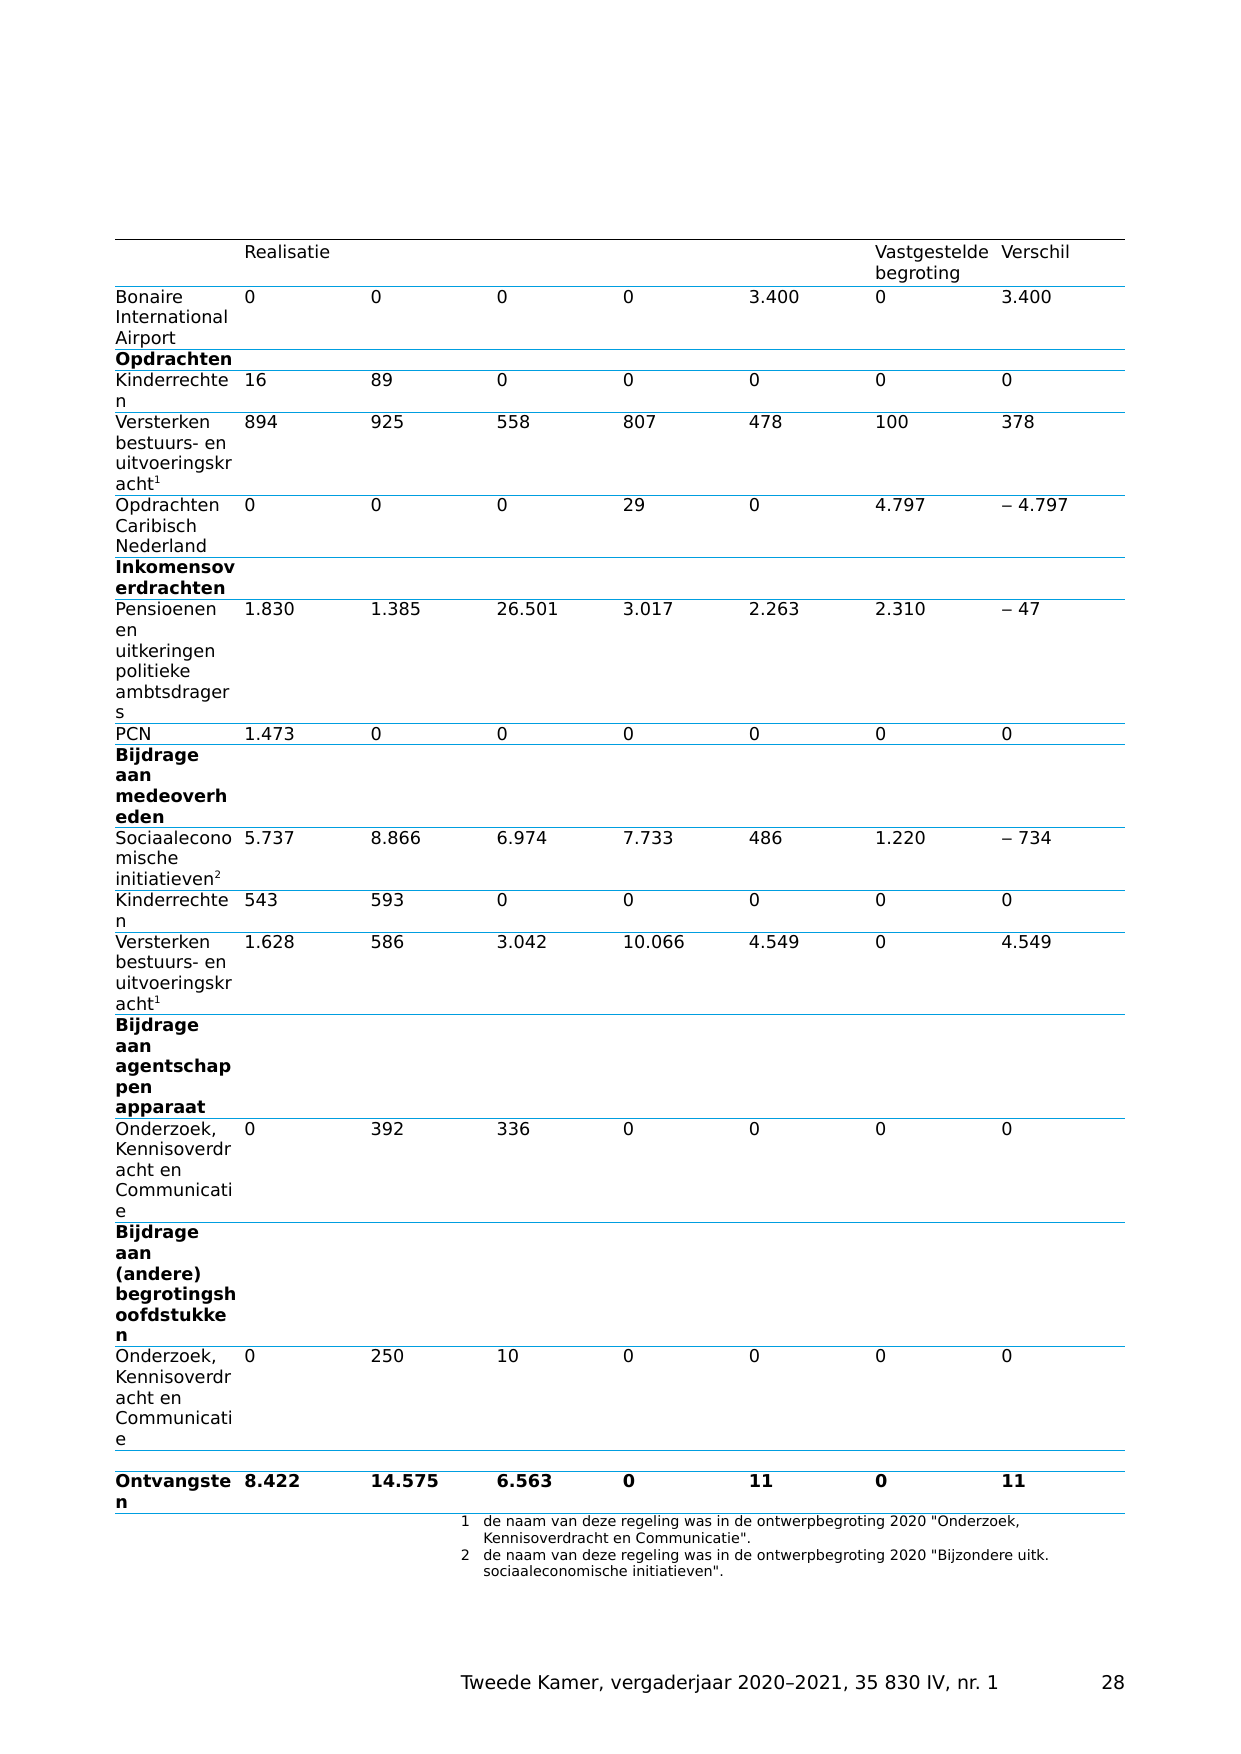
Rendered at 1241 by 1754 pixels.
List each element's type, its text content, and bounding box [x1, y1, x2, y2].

table_cell PCN [115, 724, 241, 744]
table_cell 2.263 [746, 600, 872, 723]
table_cell [241, 350, 367, 370]
table_cell 0 [872, 371, 998, 412]
table_cell [494, 350, 620, 370]
table_cell [368, 350, 493, 370]
table_cell 0 [998, 891, 1125, 931]
table_cell 29 [620, 496, 746, 557]
table_cell 0 [746, 1347, 872, 1449]
table_cell 894 [241, 413, 367, 494]
table_cell 14.575 [368, 1472, 493, 1512]
table_cell [494, 1451, 620, 1471]
table_cell 0 [494, 891, 620, 931]
table_cell 593 [368, 891, 493, 931]
table_cell [872, 1223, 998, 1346]
table_header Tabel 6 Budgettaire gevolgen van beleidsartikel 4 Bevorderen sociaaleconomische structuur (bedragen x € 1.000) [115, 191, 1125, 239]
table_cell [620, 1223, 746, 1346]
table_cell 392 [368, 1119, 493, 1222]
table_cell 0 [368, 724, 493, 744]
table_cell [620, 1451, 746, 1471]
table_cell 0 [494, 371, 620, 412]
table_cell 1.473 [241, 724, 367, 744]
table_cell [872, 350, 998, 370]
table_cell 0 [746, 371, 872, 412]
table_cell ‒ 734 [998, 828, 1125, 889]
table_cell Sociaaleconomische initiatieven2 [115, 828, 241, 889]
table_cell 0 [620, 1347, 746, 1449]
table_cell 4.797 [872, 496, 998, 557]
table_cell Onderzoek, Kennisoverdracht en Communicatie [115, 1347, 241, 1449]
table_cell 0 [620, 724, 746, 744]
table_cell Kinderrechten [115, 891, 241, 931]
table_cell [620, 1015, 746, 1118]
table_cell [620, 350, 746, 370]
table_cell Versterken bestuurs- en uitvoeringskracht1 [115, 933, 241, 1014]
table_cell [746, 350, 872, 370]
table_cell [746, 745, 872, 827]
table_cell 0 [998, 371, 1125, 412]
table_cell 0 [241, 1347, 367, 1449]
table_cell [872, 1015, 998, 1118]
table_cell Versterken bestuurs- en uitvoeringskracht1 [115, 413, 241, 494]
table_cell Onderzoek, Kennisoverdracht en Communicatie [115, 1119, 241, 1222]
table_cell 100 [872, 413, 998, 494]
table_cell 11 [746, 1472, 872, 1512]
table_cell [746, 1223, 872, 1346]
table_cell 558 [494, 413, 620, 494]
table_cell [368, 1015, 493, 1118]
table_cell [746, 558, 872, 599]
table_cell 6.974 [494, 828, 620, 889]
table_cell 925 [368, 413, 493, 494]
table_cell Inkomensoverdrachten [115, 558, 241, 599]
table_cell Bijdrage aan agentschappen apparaat [115, 1015, 241, 1118]
table_cell 0 [368, 287, 493, 349]
table_cell [494, 745, 620, 827]
table_cell 0 [241, 1119, 367, 1222]
table_cell [872, 558, 998, 599]
table_cell 1.628 [241, 933, 367, 1014]
table_cell 5.737 [241, 828, 367, 889]
table_cell [494, 558, 620, 599]
table_cell 807 [620, 413, 746, 494]
table_cell [746, 1451, 872, 1471]
table_cell [241, 558, 367, 599]
table_cell 336 [494, 1119, 620, 1222]
table_cell [620, 558, 746, 599]
table_cell 586 [368, 933, 493, 1014]
table_cell 26.501 [494, 600, 620, 723]
table_cell [241, 1223, 367, 1346]
table_cell 0 [494, 496, 620, 557]
table_cell 3.400 [746, 287, 872, 349]
table_cell [241, 1451, 367, 1471]
table_cell 250 [368, 1347, 493, 1449]
table_cell 378 [998, 413, 1125, 494]
table_cell [872, 1451, 998, 1471]
table_cell Verschil [998, 240, 1125, 286]
table_cell 3.400 [998, 287, 1125, 349]
table_cell 0 [746, 724, 872, 744]
table_cell 0 [872, 933, 998, 1014]
table_cell Bijdrage aan medeoverheden [115, 745, 241, 827]
table_cell 16 [241, 371, 367, 412]
table_cell 0 [998, 1119, 1125, 1222]
table_cell [368, 1451, 493, 1471]
table_cell 0 [494, 287, 620, 349]
table_cell Kinderrechten [115, 371, 241, 412]
table_cell [494, 1223, 620, 1346]
table_cell 1.385 [368, 600, 493, 723]
table_cell 0 [746, 496, 872, 557]
table_cell 0 [620, 1472, 746, 1512]
table_cell Opdrachten Caribisch Nederland [115, 496, 241, 557]
table_cell 4.549 [746, 933, 872, 1014]
table_cell 8.422 [241, 1472, 367, 1512]
table_cell 3.017 [620, 600, 746, 723]
table_cell 0 [872, 1347, 998, 1449]
table_cell 0 [746, 1119, 872, 1222]
table_cell 89 [368, 371, 493, 412]
table_cell 0 [998, 724, 1125, 744]
table_cell Realisatie [241, 240, 872, 286]
table_cell [368, 745, 493, 827]
table_cell 0 [998, 1347, 1125, 1449]
table_cell 0 [241, 496, 367, 557]
table_cell ‒ 47 [998, 600, 1125, 723]
table_cell Vastgestelde begroting [872, 240, 998, 286]
table_cell 4.549 [998, 933, 1125, 1014]
table_cell Bonaire International Airport [115, 287, 241, 349]
table_cell [115, 240, 241, 286]
table_cell [494, 1015, 620, 1118]
table_cell Pensioenen en uitkeringen politieke ambtsdragers [115, 600, 241, 723]
table_cell 486 [746, 828, 872, 889]
table_cell 7.733 [620, 828, 746, 889]
table_cell 2.310 [872, 600, 998, 723]
table_cell 6.563 [494, 1472, 620, 1512]
table_cell 0 [872, 287, 998, 349]
table_cell ‒ 4.797 [998, 496, 1125, 557]
table_cell 0 [241, 287, 367, 349]
table_cell 0 [872, 724, 998, 744]
table_cell [241, 745, 367, 827]
table_cell 0 [620, 287, 746, 349]
table_cell 11 [998, 1472, 1125, 1512]
table_cell 0 [620, 1119, 746, 1222]
table_cell 8.866 [368, 828, 493, 889]
table_cell [368, 558, 493, 599]
table_cell [998, 1015, 1125, 1118]
table_cell 0 [872, 891, 998, 931]
table_cell 10 [494, 1347, 620, 1449]
table_cell Ontvangsten [115, 1472, 241, 1512]
table_cell [620, 745, 746, 827]
table_cell [746, 1015, 872, 1118]
list de naam van deze regeling was in de ontwerpbegroting 2020 "Bijzondere uitk. sociaaleconomische initiatieven". [461, 1547, 1125, 1580]
table_cell [998, 350, 1125, 370]
table_cell 3.042 [494, 933, 620, 1014]
table_cell 0 [746, 891, 872, 931]
table_cell 0 [494, 724, 620, 744]
table_cell 1.220 [872, 828, 998, 889]
table_cell [998, 1223, 1125, 1346]
table_cell 478 [746, 413, 872, 494]
table_cell 10.066 [620, 933, 746, 1014]
table_cell 0 [620, 891, 746, 931]
table_cell 1.830 [241, 600, 367, 723]
table_cell [368, 1223, 493, 1346]
table_cell [241, 1015, 367, 1118]
table_cell Bijdrage aan (andere) begrotingshoofdstukken [115, 1223, 241, 1346]
table_cell 543 [241, 891, 367, 931]
table_cell [998, 745, 1125, 827]
table_cell 0 [620, 371, 746, 412]
table_cell [115, 1451, 241, 1471]
table_cell [872, 745, 998, 827]
table_cell [998, 1451, 1125, 1471]
table_cell [998, 558, 1125, 599]
table_cell 0 [368, 496, 493, 557]
table_cell 0 [872, 1119, 998, 1222]
table_cell Opdrachten [115, 350, 241, 370]
table_cell 0 [872, 1472, 998, 1512]
list de naam van deze regeling was in de ontwerpbegroting 2020 "Onderzoek, Kennisoverdracht en Communicatie". [461, 1514, 1125, 1547]
